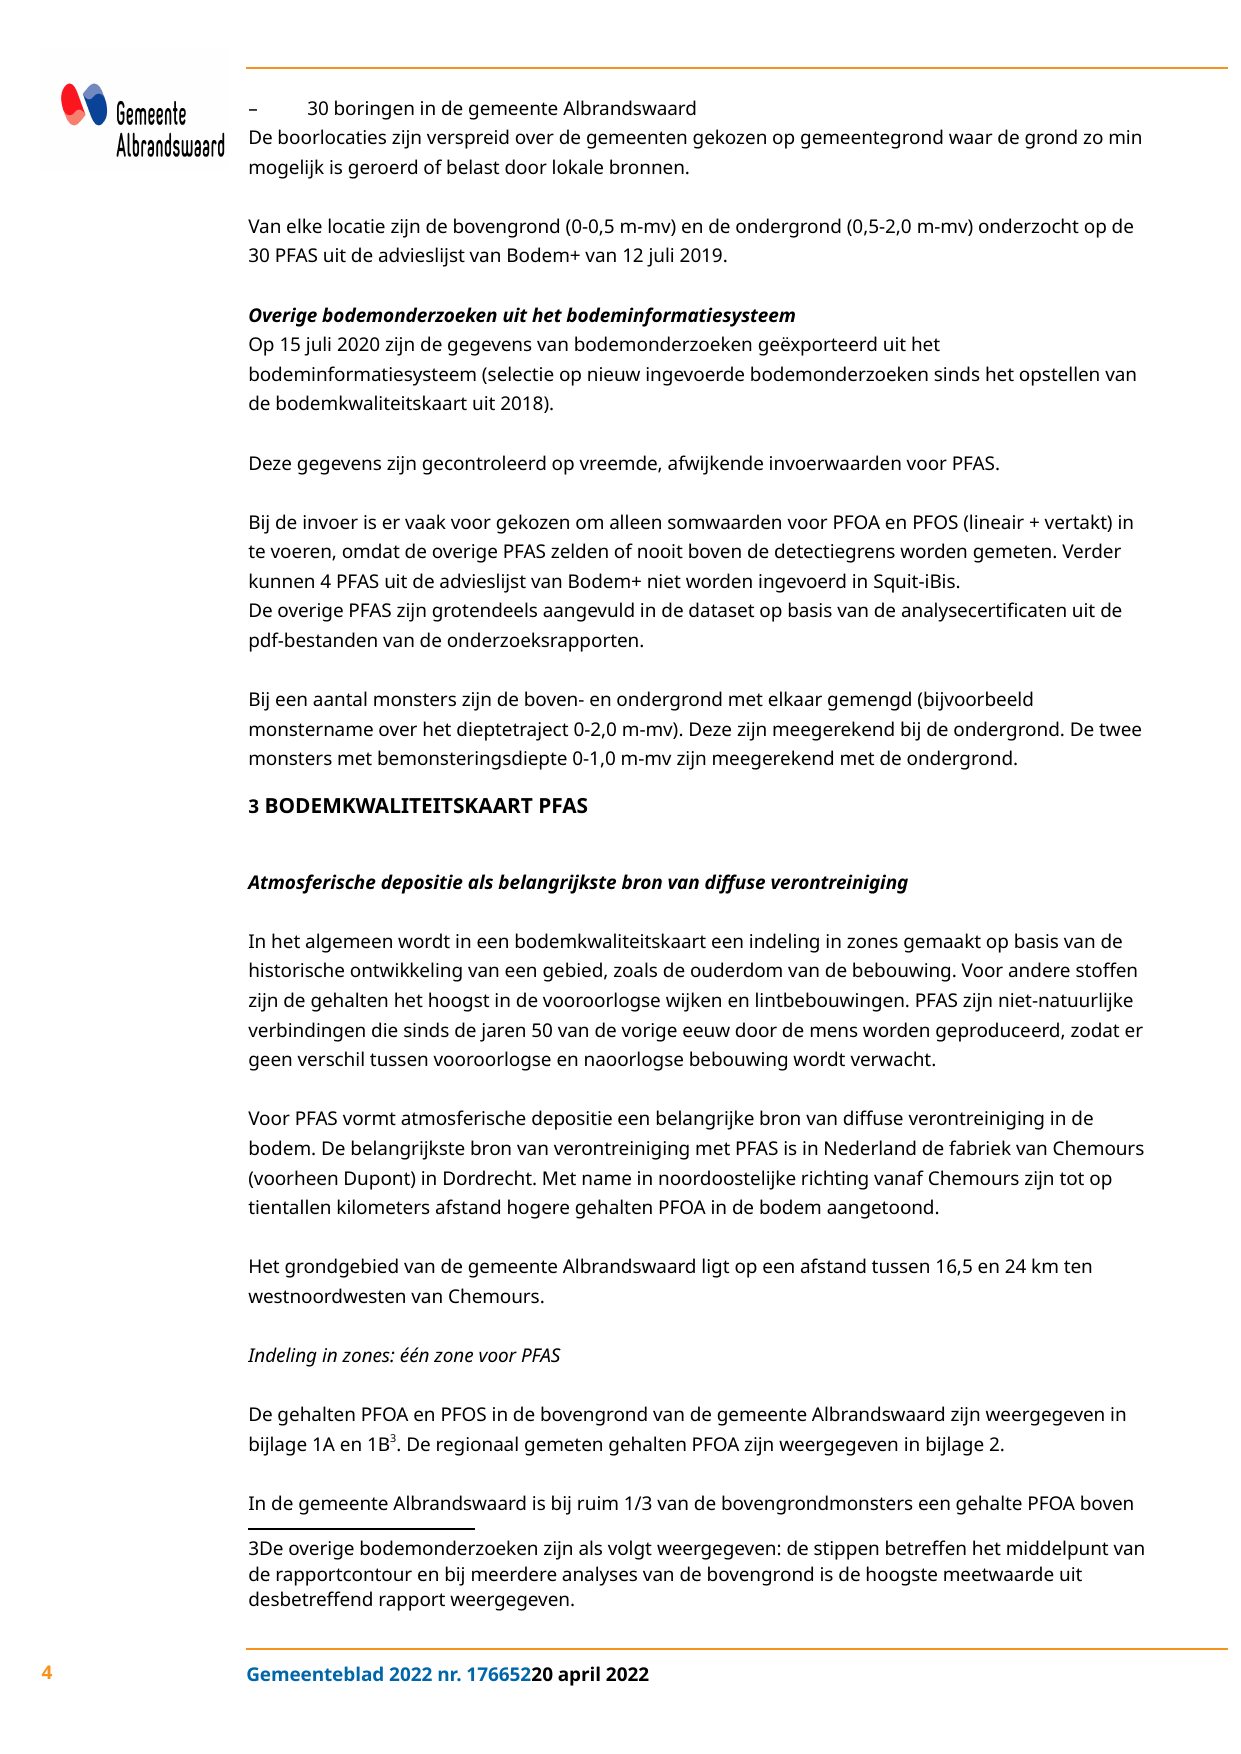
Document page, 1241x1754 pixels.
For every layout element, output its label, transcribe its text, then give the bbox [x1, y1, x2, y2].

text Bij de invoer is er vaak voor gekozen om alleen somwaarden voor PFOA en PFOS (lineair + vertakt) in te voeren, omdat de overige PFAS zelden of nooit boven de detectiegrens worden gemeten. Verder kunnen 4 PFAS uit de advieslijst van Bodem+ niet worden ingevoerd in Squit-iBis. [248, 509, 1152, 594]
text Bij een aantal monsters zijn de boven- en ondergrond met elkaar gemengd (bijvoorbeeld monstername over het dieptetraject 0-2,0 m-mv). Deze zijn meegerekend bij de ondergrond. De twee monsters met bemonsteringsdiepte 0-1,0 m-mv zijn meegerekend met de ondergrond. [248, 686, 1152, 771]
list 30 boringen in de gemeente Albrandswaard [248, 95, 1152, 121]
text Atmosferische depositie als belangrijkste bron van diffuse verontreiniging [248, 869, 1152, 895]
text Op 15 juli 2020 zijn de gegevens van bodemonderzoeken geëxporteerd uit het bodeminformatiesysteem (selectie op nieuw ingevoerde bodemonderzoeken sinds het opstellen van de bodemkwaliteitskaart uit 2018). [248, 331, 1152, 416]
text Overige bodemonderzoeken uit het bodeminformatiesysteem [248, 302, 1152, 328]
text Van elke locatie zijn de bovengrond (0-0,5 m-mv) en de ondergrond (0,5-2,0 m-mv) onderzocht op de 30 PFAS uit de advieslijst van Bodem+ van 12 juli 2019. [248, 213, 1152, 268]
picture [41, 47, 231, 172]
text Voor PFAS vormt atmosferische depositie een belangrijke bron van diffuse verontreiniging in de bodem. De belangrijkste bron van verontreiniging met PFAS is in Nederland de fabriek van Chemours (voorheen Dupont) in Dordrecht. Met name in noordoostelijke richting vanaf Chemours zijn tot op tientallen kilometers afstand hogere gehalten PFOA in de bodem aangetoond. [248, 1106, 1152, 1220]
text De overige PFAS zijn grotendeels aangevuld in de dataset op basis van de analysecertificaten uit de pdf-bestanden van de onderzoeksrapporten. [248, 598, 1152, 653]
text De gehalten PFOA en PFOS in de bovengrond van de gemeente Albrandswaard zijn weergegeven in bijlage 1A en 1B. De regionaal gemeten gehalten PFOA zijn weergegeven in bijlage 2. [248, 1401, 1152, 1457]
text Deze gegevens zijn gecontroleerd op vreemde, afwijkende invoerwaarden voor PFAS. [248, 450, 1152, 476]
text Indeling in zones: één zone voor PFAS [248, 1342, 1152, 1368]
text 3 BODEMKWALITEITSKAART PFAS [248, 791, 1152, 820]
text In het algemeen wordt in een bodemkwaliteitskaart een indeling in zones gemaakt op basis van de historische ontwikkeling van een gebied, zoals de ouderdom van de bebouwing. Voor andere stoffen zijn de gehalten het hoogst in de vooroorlogse wijken en lintbebouwingen. PFAS zijn niet-natuurlijke verbindingen die sinds de jaren 50 van de vorige eeuw door de mens worden geproduceerd, zodat er geen verschil tussen vooroorlogse en naoorlogse bebouwing wordt verwacht. [248, 928, 1152, 1072]
text In de gemeente Albrandswaard is bij ruim 1/3 van de bovengrondmonsters een gehalte PFOA boven [248, 1490, 1152, 1516]
text De overige bodemonderzoeken zijn als volgt weergegeven: de stippen betreffen het middelpunt van de rapportcontour en bij meerdere analyses van de bovengrond is de hoogste meetwaarde uit desbetreffend rapport weergegeven. [248, 1535, 1152, 1612]
text Het grondgebied van de gemeente Albrandswaard ligt op een afstand tussen 16,5 en 24 km ten westnoordwesten van Chemours. [248, 1253, 1152, 1309]
text De boorlocaties zijn verspreid over de gemeenten gekozen op gemeentegrond waar de grond zo min mogelijk is geroerd of belast door lokale bronnen. [248, 124, 1152, 180]
